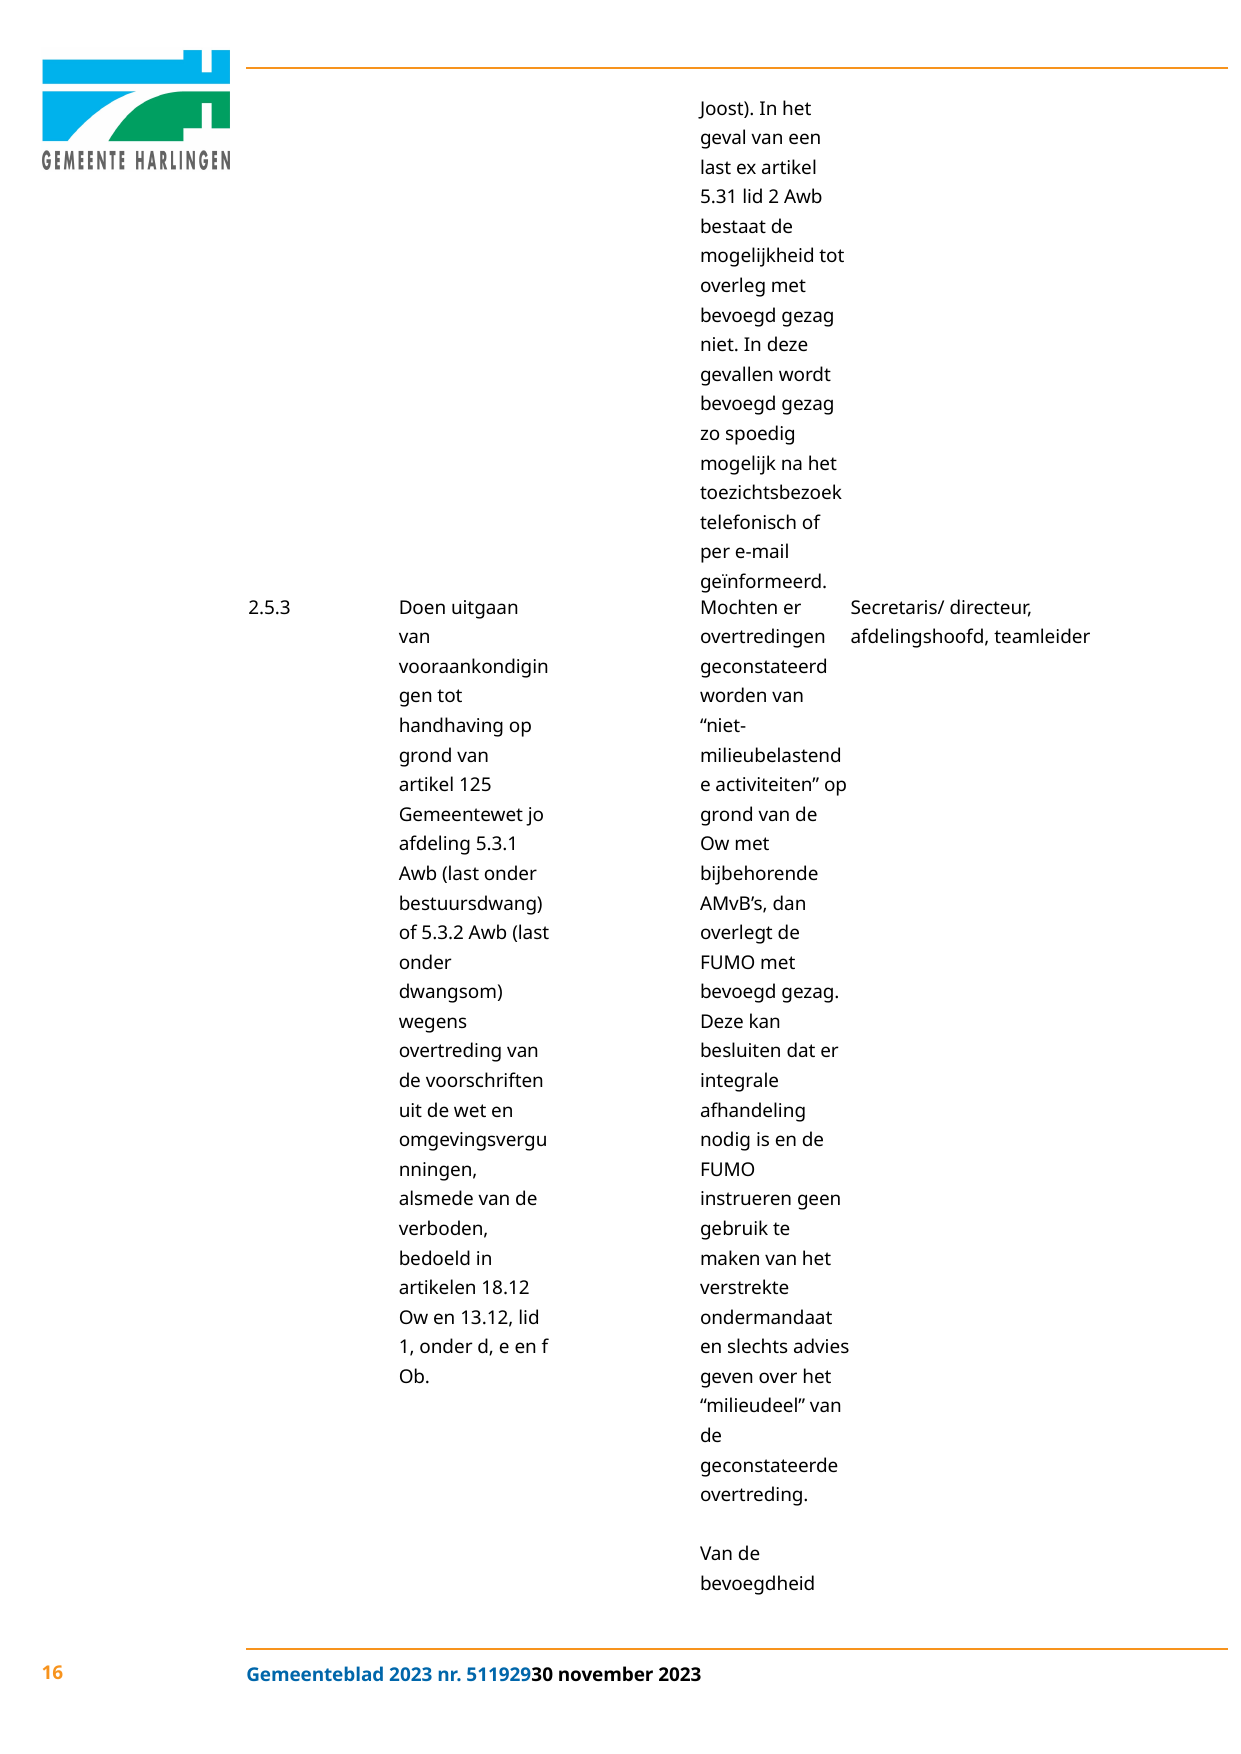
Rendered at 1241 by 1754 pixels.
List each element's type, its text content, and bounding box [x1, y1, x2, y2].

table_cell Secretaris/ directeur, afdelingshoofd, teamleider [850, 594, 1152, 1596]
picture [41, 47, 231, 172]
table_cell [549, 95, 700, 594]
table_cell [549, 594, 700, 1596]
table_cell Doen uitgaan van vooraankondigingen tot handhaving op grond van artikel 125 Gemeentewet jo afdeling 5.3.1 Awb (last onder bestuursdwang) of 5.3.2 Awb (last onder dwangsom) wegens overtreding van de voorschriften uit de wet en omgevingsvergunningen, alsmede van de verboden, bedoeld in artikelen 18.12 Ow en 13.12, lid 1, onder d, e en f Ob. [399, 594, 549, 1596]
table_cell Mochten er overtredingen geconstateerd worden van “niet-milieubelastende activiteiten” op grond van de Ow met bijbehorende AMvB’s, dan overlegt de FUMO met bevoegd gezag. Deze kan besluiten dat er integrale afhandeling nodig is en de FUMO instrueren geen gebruik te maken van het verstrekte ondermandaat en slechts advies geven over het “milieudeel” van de geconstateerde overtreding. Van de bevoegdheid [700, 594, 850, 1596]
table_cell [399, 95, 549, 594]
table_cell 2.5.3 [248, 594, 398, 1596]
table_cell Joost). In het geval van een last ex artikel 5.31 lid 2 Awb bestaat de mogelijkheid tot overleg met bevoegd gezag niet. In deze gevallen wordt bevoegd gezag zo spoedig mogelijk na het toezichtsbezoek telefonisch of per e-mail geïnformeerd. [700, 95, 850, 594]
table_cell [850, 95, 1152, 594]
table_cell [248, 95, 398, 594]
